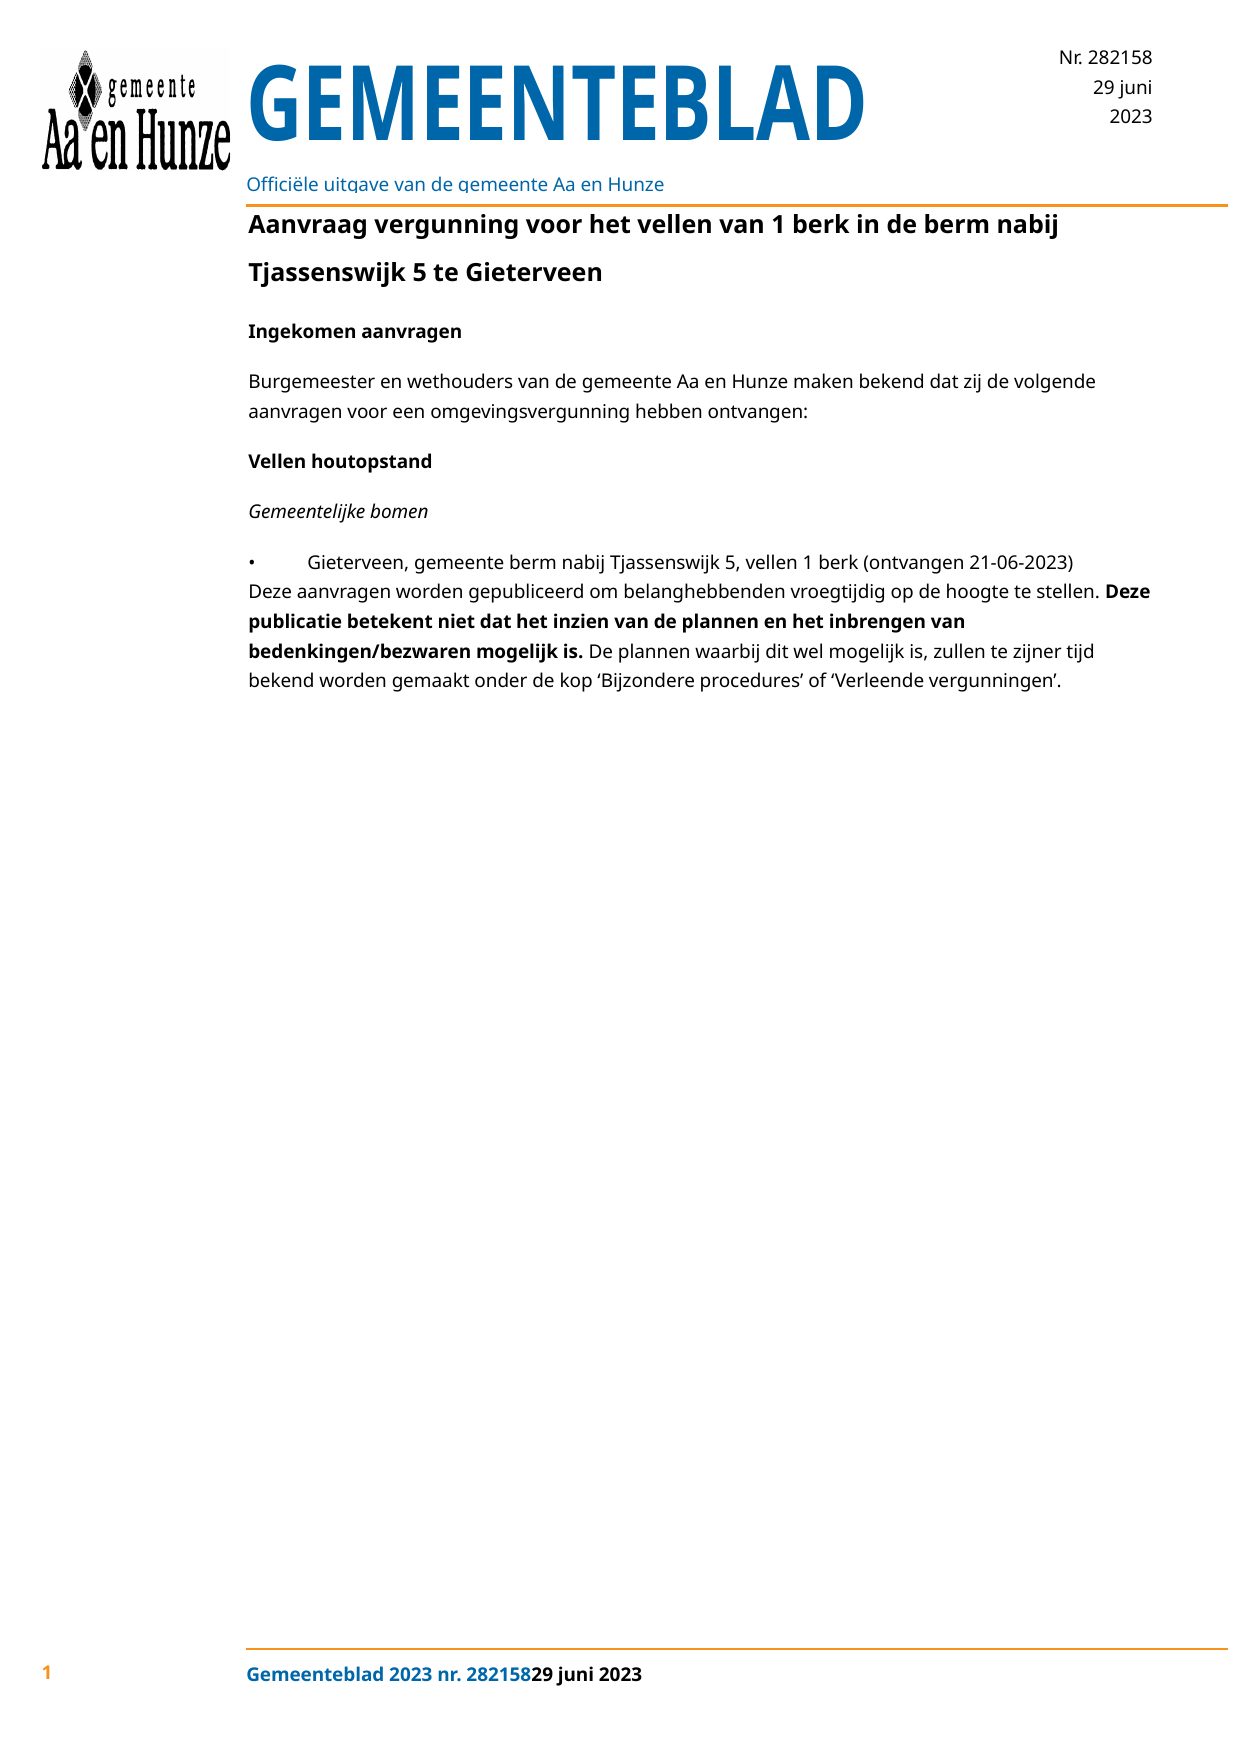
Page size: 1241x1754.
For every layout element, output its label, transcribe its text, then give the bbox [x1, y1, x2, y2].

list Gieterveen, gemeente berm nabij Tjassenswijk 5, vellen 1 berk (ontvangen 21-06-2023) [248, 549, 1152, 575]
text Burgemeester en wethouders van de gemeente Aa en Hunze maken bekend dat zij de volgende aanvragen voor een omgevingsvergunning hebben ontvangen: [248, 368, 1152, 424]
text Aanvraag vergunning voor het vellen van 1 berk in de berm nabij Tjassenswijk 5 te Gieterveen [248, 207, 1152, 288]
text Deze aanvragen worden gepubliceerd om belanghebbenden vroegtijdig op de hoogte te stellen. Deze publicatie betekent niet dat het inzien van de plannen en het inbrengen van bedenkingen/bezwaren mogelijk is. De plannen waarbij dit wel mogelijk is, zullen te zijner tijd bekend worden gemaakt onder de kop ‘Bijzondere procedures’ of ‘Verleende vergunningen’. [248, 579, 1152, 693]
picture [41, 47, 231, 172]
text Ingekomen aanvragen [248, 318, 1152, 344]
text Vellen houtopstand [248, 448, 1152, 474]
text Gemeentelijke bomen [248, 499, 1152, 524]
